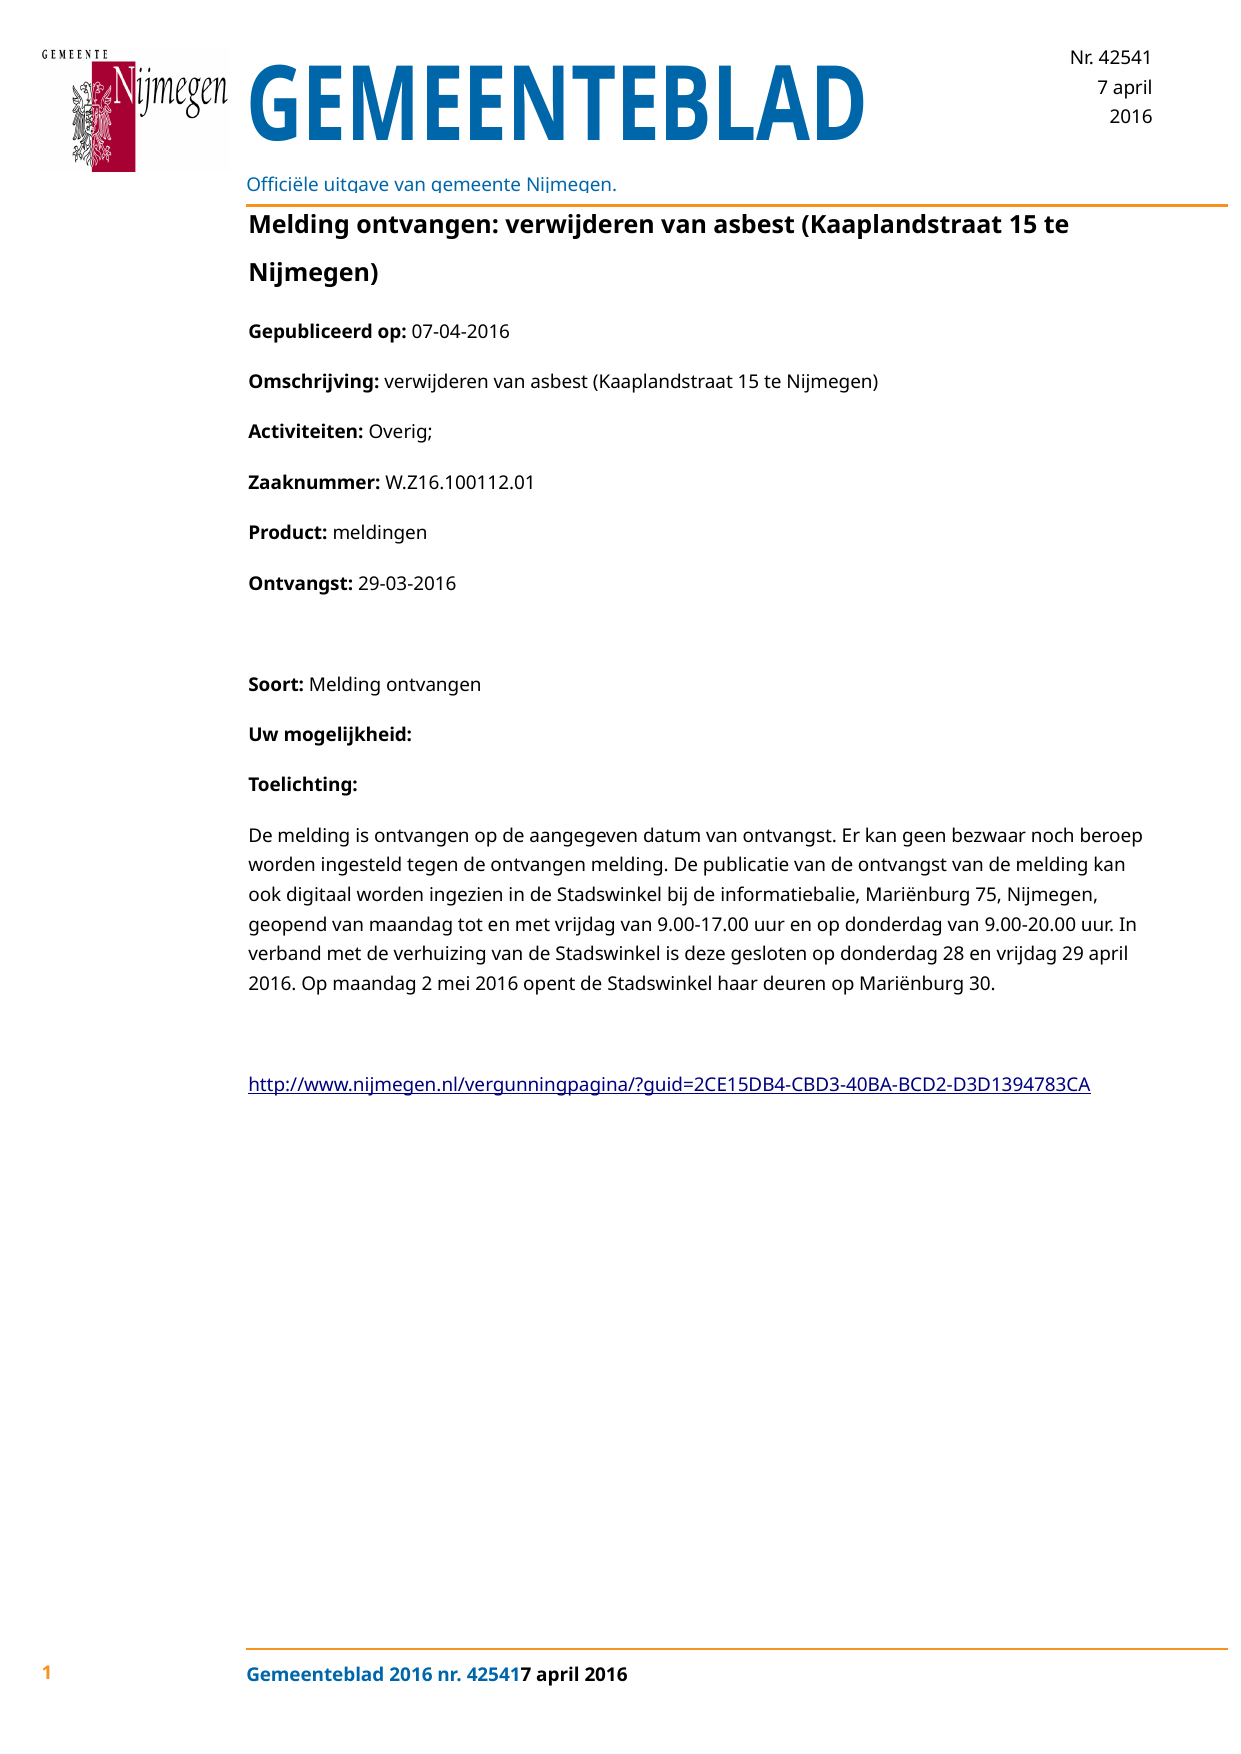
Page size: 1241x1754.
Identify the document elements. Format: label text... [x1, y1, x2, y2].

text Uw mogelijkheid: [248, 721, 1152, 747]
text http://www.nijmegen.nl/vergunningpagina/?guid=2CE15DB4-CBD3-40BA-BCD2-D3D1394783CA [248, 1071, 1152, 1097]
text Toelichting: [248, 772, 1152, 797]
text De melding is ontvangen op de aangegeven datum van ontvangst. Er kan geen bezwaar noch beroep worden ingesteld tegen de ontvangen melding. De publicatie van de ontvangst van de melding kan ook digitaal worden ingezien in de Stadswinkel bij de informatiebalie, Mariënburg 75, Nijmegen, geopend van maandag tot en met vrijdag van 9.00-17.00 uur en op donderdag van 9.00-20.00 uur. In verband met de verhuizing van de Stadswinkel is deze gesloten op donderdag 28 en vrijdag 29 april 2016. Op maandag 2 mei 2016 opent de Stadswinkel haar deuren op Mariënburg 30. [248, 822, 1152, 996]
text Gepubliceerd op: 07-04-2016 [248, 318, 1152, 344]
text Ontvangst: 29-03-2016 [248, 570, 1152, 596]
text Soort: Melding ontvangen [248, 671, 1152, 697]
text Product: meldingen [248, 519, 1152, 545]
text Melding ontvangen: verwijderen van asbest (Kaaplandstraat 15 te Nijmegen) [248, 207, 1152, 288]
picture [41, 47, 231, 172]
text Zaaknummer: W.Z16.100112.01 [248, 469, 1152, 495]
text Omschrijving: verwijderen van asbest (Kaaplandstraat 15 te Nijmegen) [248, 368, 1152, 394]
text Activiteiten: Overig; [248, 419, 1152, 444]
